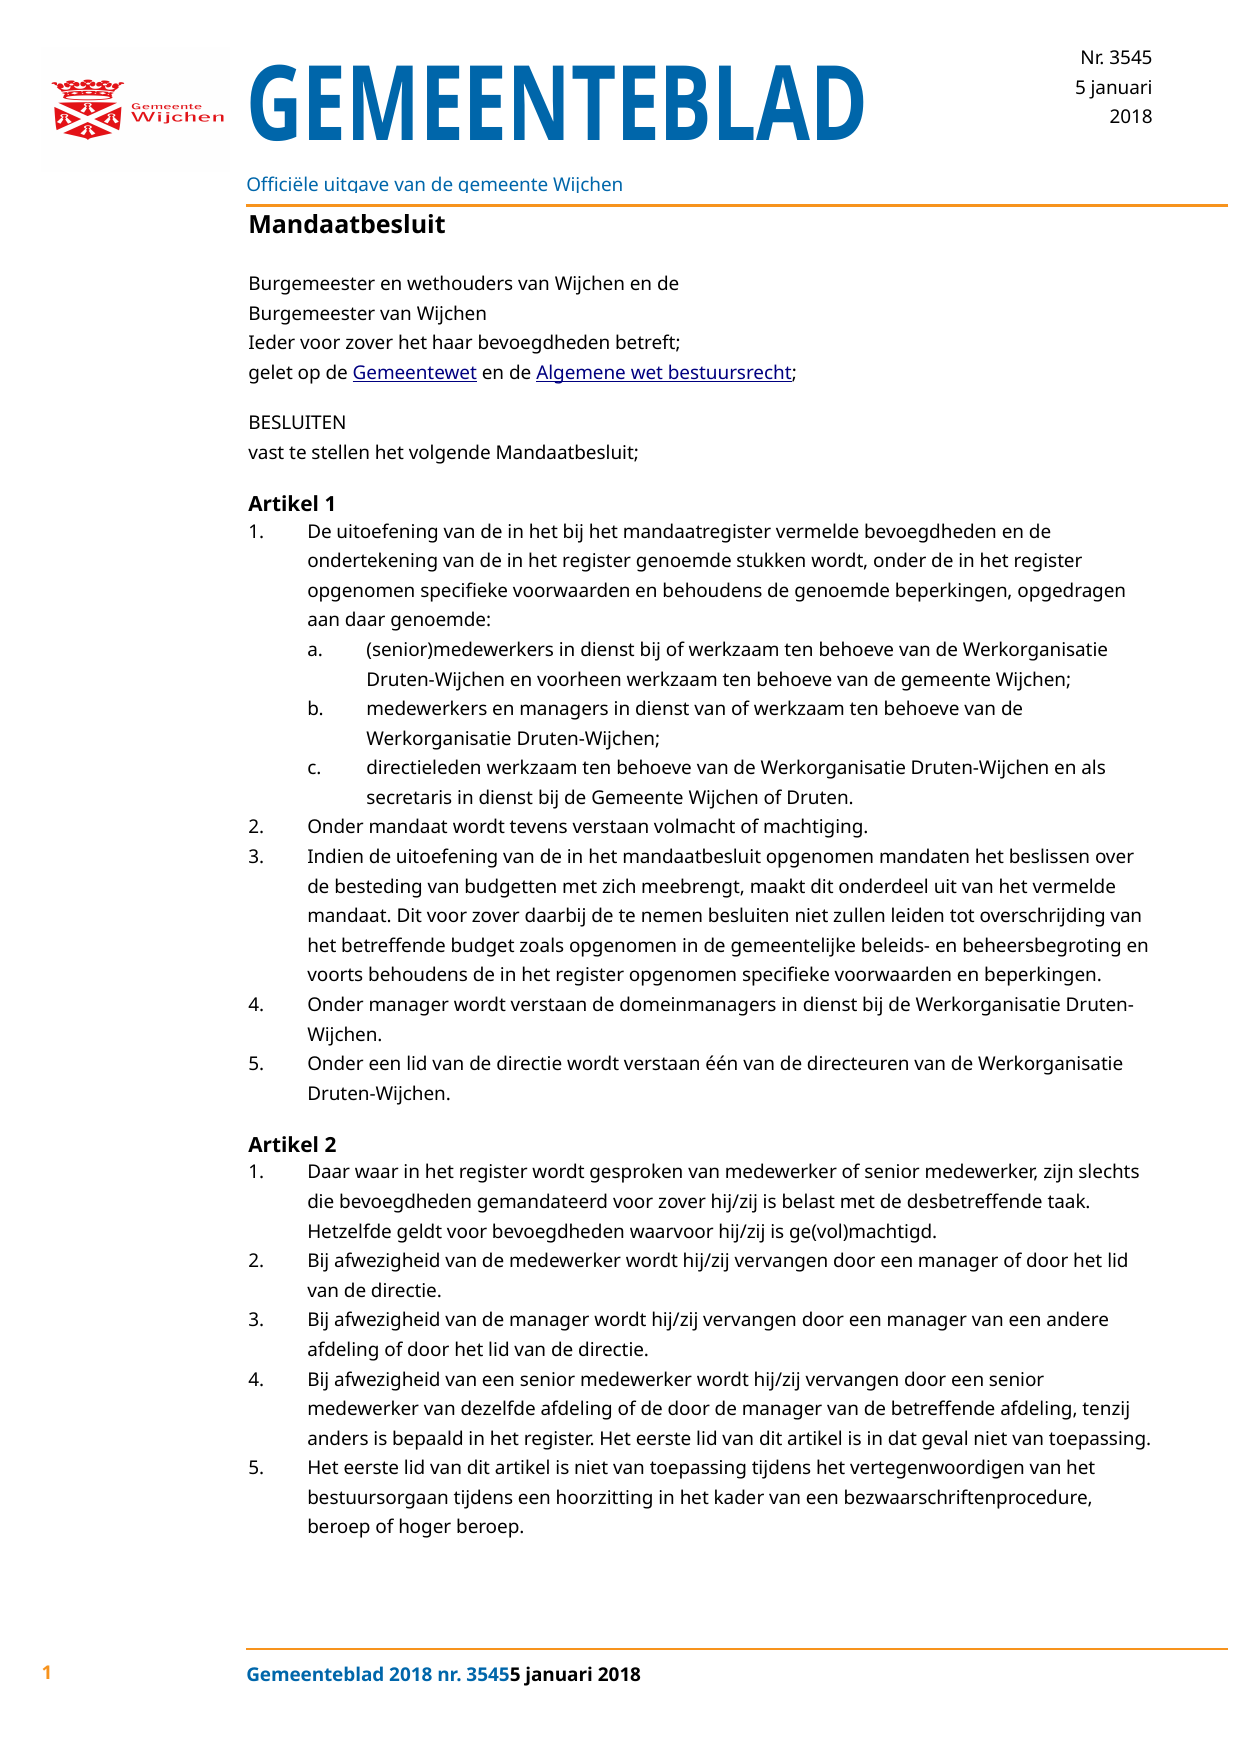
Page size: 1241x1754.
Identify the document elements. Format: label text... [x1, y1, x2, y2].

list Bij afwezigheid van de manager wordt hij/zij vervangen door een manager van een andere afdeling of door het lid van de directie. [248, 1307, 1152, 1362]
list Bij afwezigheid van de medewerker wordt hij/zij vervangen door een manager of door het lid van de directie. [248, 1247, 1152, 1303]
text Burgemeester van Wijchen [248, 300, 1152, 326]
text gelet op de Gemeentewet en de Algemene wet bestuursrecht; [248, 359, 1152, 385]
list Onder manager wordt verstaan de domeinmanagers in dienst bij de Werkorganisatie Druten-Wijchen. [248, 991, 1152, 1046]
list Daar waar in het register wordt gesproken van medewerker of senior medewerker, zijn slechts die bevoegdheden gemandateerd voor zover hij/zij is belast met de desbetreffende taak. Hetzelfde geldt voor bevoegdheden waarvoor hij/zij is ge(vol)machtigd. [248, 1159, 1152, 1244]
text Artikel 1 [248, 489, 1152, 518]
list Onder mandaat wordt tevens verstaan volmacht of machtiging. [248, 814, 1152, 839]
list Het eerste lid van dit artikel is niet van toepassing tijdens het vertegenwoordigen van het bestuursorgaan tijdens een hoorzitting in het kader van een bezwaarschriftenprocedure, beroep of hoger beroep. [248, 1454, 1152, 1539]
list Indien de uitoefening van de in het mandaatbesluit opgenomen mandaten het beslissen over de besteding van budgetten met zich meebrengt, maakt dit onderdeel uit van het vermelde mandaat. Dit voor zover daarbij de te nemen besluiten niet zullen leiden tot overschrijding van het betreffende budget zoals opgenomen in de gemeentelijke beleids- en beheersbegroting en voorts behoudens de in het register opgenomen specifieke voorwaarden en beperkingen. [248, 843, 1152, 987]
list (senior)medewerkers in dienst bij of werkzaam ten behoeve van de Werkorganisatie Druten-Wijchen en voorheen werkzaam ten behoeve van de gemeente Wijchen; [307, 636, 1152, 691]
list De uitoefening van de in het bij het mandaatregister vermelde bevoegdheden en de ondertekening van de in het register genoemde stukken wordt, onder de in het register opgenomen specifieke voorwaarden en behoudens de genoemde beperkingen, opgedragen aan daar genoemde: [248, 518, 1152, 632]
picture [41, 47, 231, 172]
list directieleden werkzaam ten behoeve van de Werkorganisatie Druten-Wijchen en als secretaris in dienst bij de Gemeente Wijchen of Druten. [307, 754, 1152, 810]
text vast te stellen het volgende Mandaatbesluit; [248, 439, 1152, 465]
list Onder een lid van de directie wordt verstaan één van de directeuren van de Werkorganisatie Druten-Wijchen. [248, 1050, 1152, 1106]
list medewerkers en managers in dienst van of werkzaam ten behoeve van de Werkorganisatie Druten-Wijchen; [307, 695, 1152, 751]
text Artikel 2 [248, 1130, 1152, 1159]
text BESLUITEN [248, 409, 1152, 435]
text Ieder voor zover het haar bevoegdheden betreft; [248, 329, 1152, 355]
text Burgemeester en wethouders van Wijchen en de [248, 270, 1152, 296]
list Bij afwezigheid van een senior medewerker wordt hij/zij vervangen door een senior medewerker van dezelfde afdeling of de door de manager van de betreffende afdeling, tenzij anders is bepaald in het register. Het eerste lid van dit artikel is in dat geval niet van toepassing. [248, 1366, 1152, 1451]
text Mandaatbesluit [248, 207, 1152, 241]
